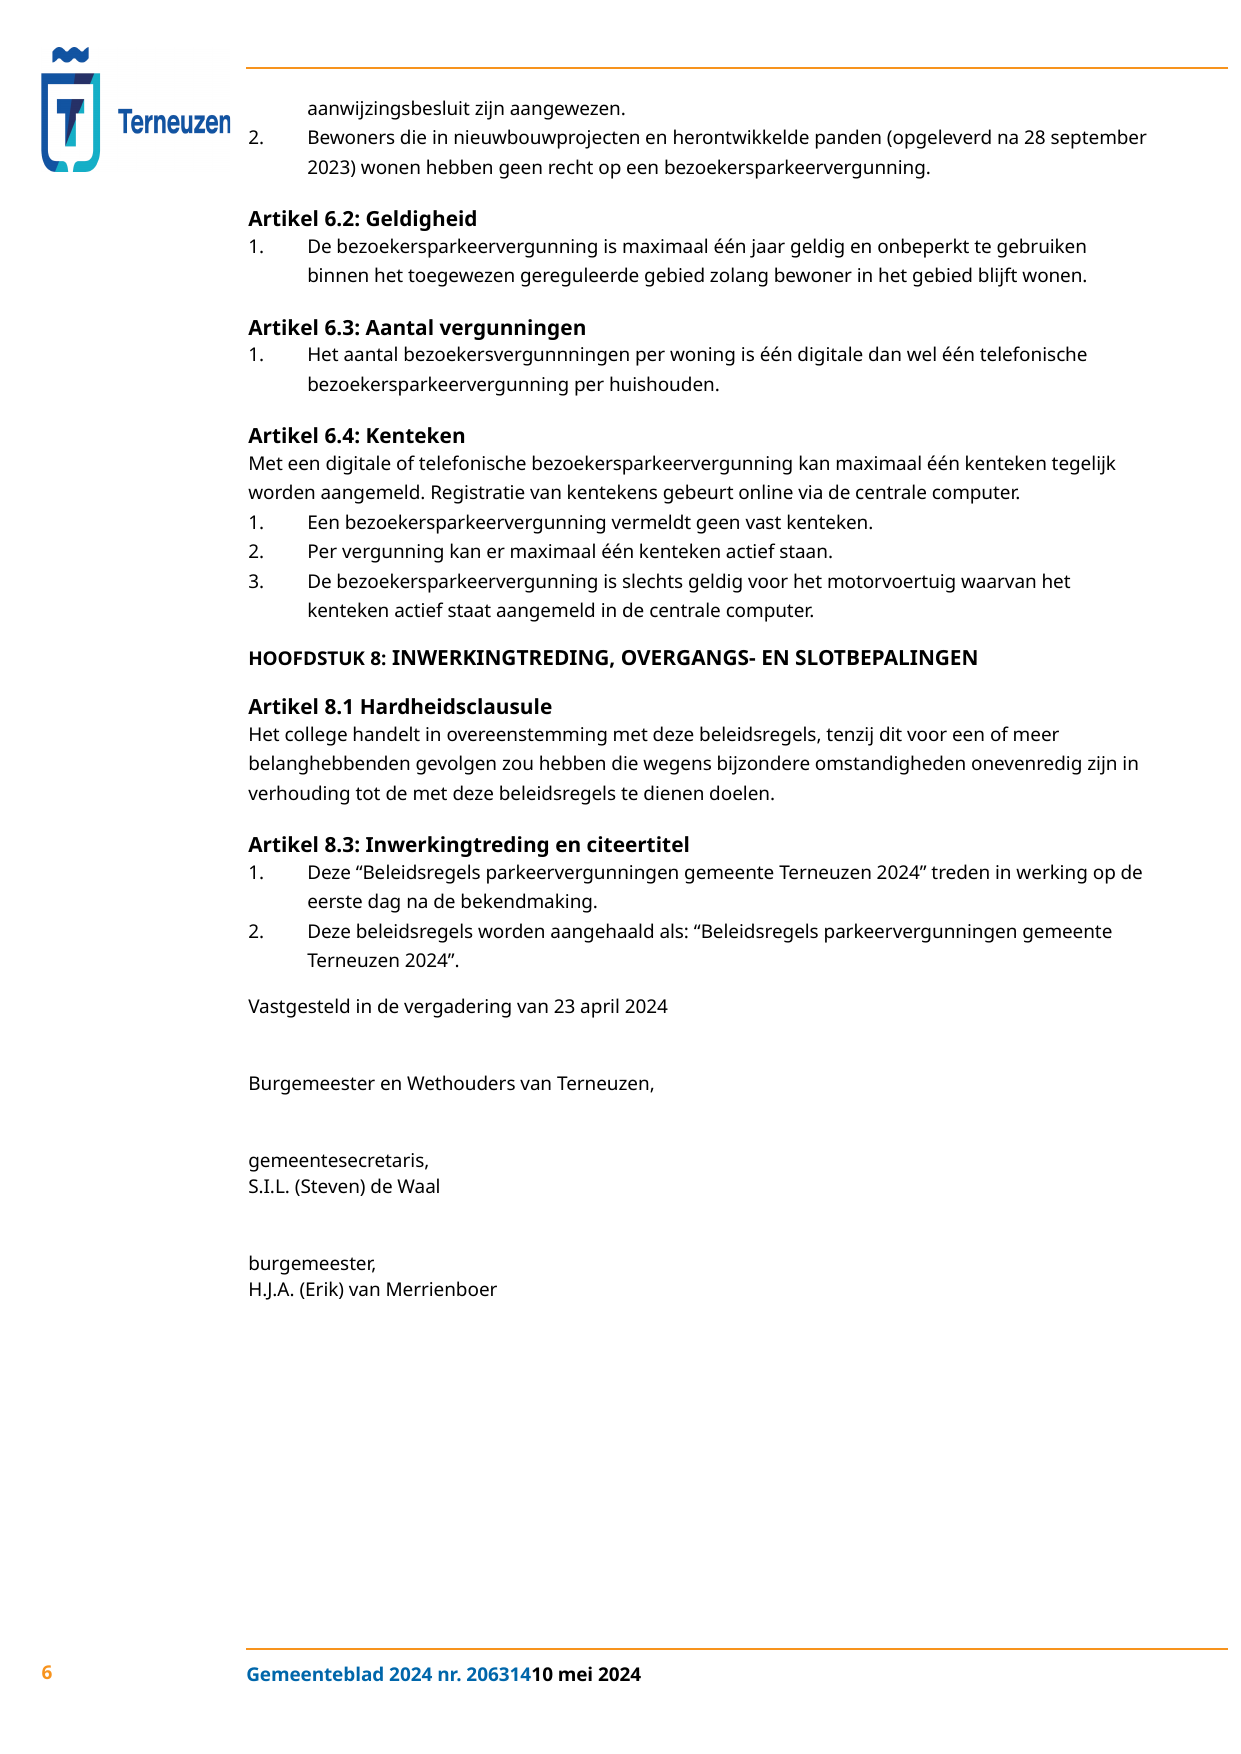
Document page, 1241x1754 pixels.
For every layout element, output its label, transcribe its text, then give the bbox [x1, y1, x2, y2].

text S.I.L. (Steven) de Waal [248, 1173, 1152, 1199]
picture [41, 47, 231, 172]
list Deze beleidsregels worden aangehaald als: “Beleidsregels parkeervergunningen gemeente Terneuzen 2024”. [248, 918, 1152, 973]
text Burgemeester en Wethouders van Terneuzen, [248, 1071, 1152, 1096]
text gemeentesecretaris, [248, 1148, 1152, 1173]
text Artikel 6.2: Geldigheid [248, 204, 1152, 233]
text Artikel 8.3: Inwerkingtreding en citeertitel [248, 831, 1152, 859]
text burgemeester, [248, 1251, 1152, 1276]
list De bezoekersparkeervergunning is slechts geldig voor het motorvoertuig waarvan het kenteken actief staat aangemeld in de centrale computer. [248, 568, 1152, 623]
list Het aantal bezoekersvergunnningen per woning is één digitale dan wel één telefonische bezoekersparkeervergunning per huishouden. [248, 341, 1152, 397]
list Per vergunning kan er maximaal één kenteken actief staan. [248, 538, 1152, 564]
list aanwijzingsbesluit zijn aangewezen. [248, 95, 1152, 121]
text Artikel 6.4: Kenteken [248, 421, 1152, 450]
text HOOFDSTUK 8: INWERKINGTREDING, OVERGANGS- EN SLOTBEPALINGEN [248, 643, 1152, 672]
list Deze “Beleidsregels parkeervergunningen gemeente Terneuzen 2024” treden in werking op de eerste dag na de bekendmaking. [248, 859, 1152, 914]
text Het college handelt in overeenstemming met deze beleidsregels, tenzij dit voor een of meer belanghebbenden gevolgen zou hebben die wegens bijzondere omstandigheden onevenredig zijn in verhouding tot de met deze beleidsregels te dienen doelen. [248, 721, 1152, 806]
text Vastgesteld in de vergadering van 23 april 2024 [248, 993, 1152, 1019]
text Artikel 6.3: Aantal vergunningen [248, 313, 1152, 341]
text H.J.A. (Erik) van Merrienboer [248, 1276, 1152, 1302]
text Artikel 8.1 Hardheidsclausule [248, 692, 1152, 721]
list Een bezoekersparkeervergunning vermeldt geen vast kenteken. [248, 509, 1152, 534]
text Met een digitale of telefonische bezoekersparkeervergunning kan maximaal één kenteken tegelijk worden aangemeld. Registratie van kentekens gebeurt online via de centrale computer. [248, 450, 1152, 505]
list De bezoekersparkeervergunning is maximaal één jaar geldig en onbeperkt te gebruiken binnen het toegewezen gereguleerde gebied zolang bewoner in het gebied blijft wonen. [248, 233, 1152, 288]
list Bewoners die in nieuwbouwprojecten en herontwikkelde panden (opgeleverd na 28 september 2023) wonen hebben geen recht op een bezoekersparkeervergunning. [248, 124, 1152, 180]
